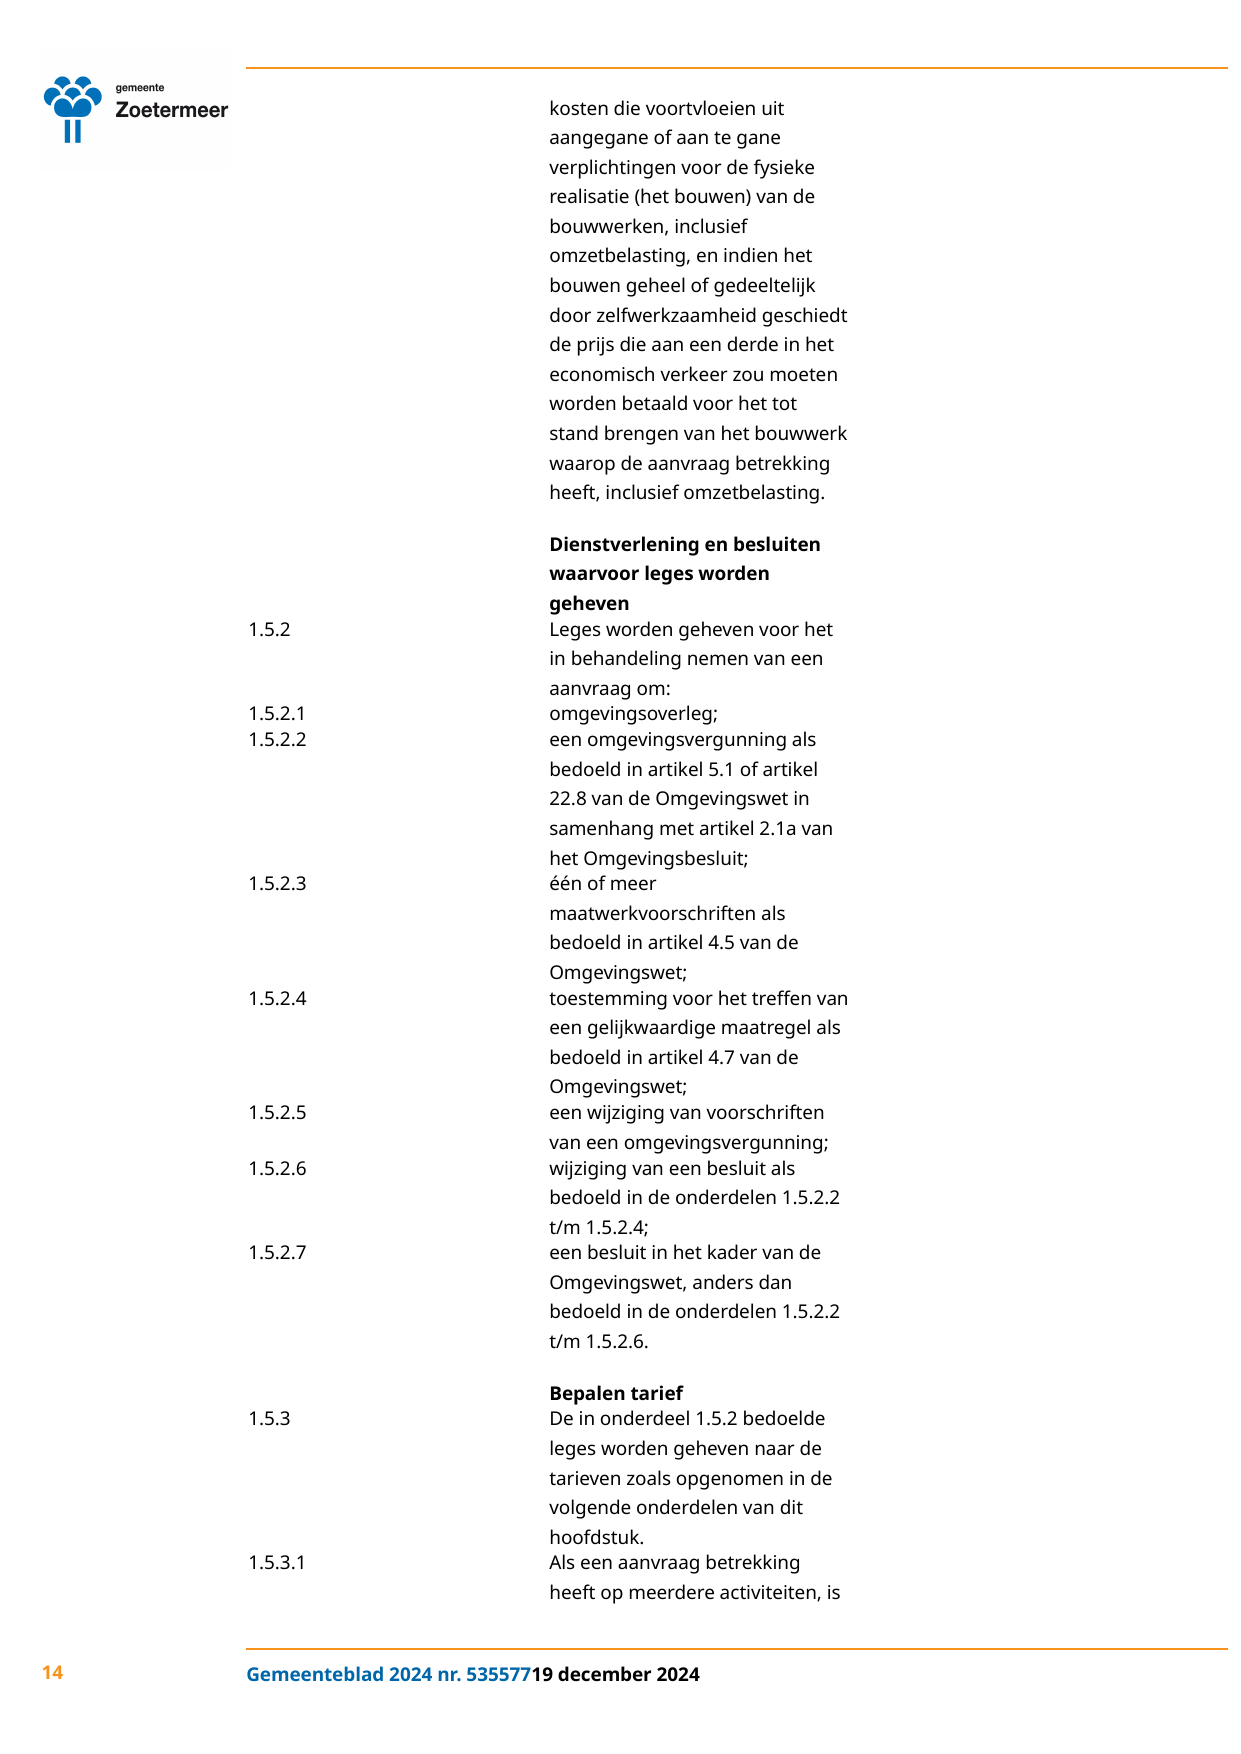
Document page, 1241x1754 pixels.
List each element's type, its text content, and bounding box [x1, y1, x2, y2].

table_cell 1.5.2.5 [248, 1099, 549, 1155]
table_cell [850, 870, 1152, 985]
table_cell [549, 505, 850, 531]
table_cell 1.5.3 [248, 1406, 549, 1549]
table_cell een omgevingsvergunning als bedoeld in artikel 5.1 of artikel 22.8 van de Omgevingswet in samenhang met artikel 2.1a van het Omgevingsbesluit; [549, 726, 850, 870]
table_cell [248, 95, 549, 505]
table_cell een besluit in het kader van de Omgevingswet, anders dan bedoeld in de onderdelen 1.5.2.2 t/m 1.5.2.6. [549, 1240, 850, 1354]
table_cell [850, 505, 1152, 531]
table_cell 1.5.2.4 [248, 985, 549, 1099]
table_cell [850, 95, 1152, 505]
picture [41, 47, 231, 172]
table_cell De in onderdeel 1.5.2 bedoelde leges worden geheven naar de tarieven zoals opgenomen in de volgende onderdelen van dit hoofdstuk. [549, 1406, 850, 1549]
table_cell [850, 1240, 1152, 1354]
table_cell [850, 726, 1152, 870]
table_cell Als een aanvraag betrekking heeft op meerdere activiteiten, is [549, 1550, 850, 1605]
table_cell [850, 701, 1152, 726]
table_cell 1.5.2 [248, 616, 549, 701]
table_cell [850, 616, 1152, 701]
table_cell 1.5.2.7 [248, 1240, 549, 1354]
table_cell [850, 1099, 1152, 1155]
table_cell [248, 505, 549, 531]
table_cell [850, 531, 1152, 616]
table_cell wijziging van een besluit als bedoeld in de onderdelen 1.5.2.2 t/m 1.5.2.4; [549, 1155, 850, 1239]
table_cell één of meer maatwerkvoorschriften als bedoeld in artikel 4.5 van de Omgevingswet; [549, 870, 850, 985]
table_cell omgevingsoverleg; [549, 701, 850, 726]
table_cell [248, 1380, 549, 1406]
table_cell [850, 985, 1152, 1099]
table_cell Leges worden geheven voor het in behandeling nemen van een aanvraag om: [549, 616, 850, 701]
table_cell 1.5.2.1 [248, 701, 549, 726]
table_cell [248, 531, 549, 616]
table_cell [850, 1155, 1152, 1239]
table_cell [549, 1354, 850, 1380]
table_cell 1.5.2.6 [248, 1155, 549, 1239]
table_cell 1.5.2.3 [248, 870, 549, 985]
table_cell [850, 1380, 1152, 1406]
table_cell [850, 1406, 1152, 1549]
table_cell [850, 1550, 1152, 1605]
table_cell Bepalen tarief [549, 1380, 850, 1406]
table_cell [248, 1354, 549, 1380]
table_cell [850, 1354, 1152, 1380]
table_cell toestemming voor het treffen van een gelijkwaardige maatregel als bedoeld in artikel 4.7 van de Omgevingswet; [549, 985, 850, 1099]
table_cell Dienstverlening en besluiten waarvoor leges worden geheven [549, 531, 850, 616]
table_cell 1.5.2.2 [248, 726, 549, 870]
table_cell kosten die voortvloeien uit aangegane of aan te gane verplichtingen voor de fysieke realisatie (het bouwen) van de bouwwerken, inclusief omzetbelasting, en indien het bouwen geheel of gedeeltelijk door zelfwerkzaamheid geschiedt de prijs die aan een derde in het economisch verkeer zou moeten worden betaald voor het tot stand brengen van het bouwwerk waarop de aanvraag betrekking heeft, inclusief omzetbelasting. [549, 95, 850, 505]
table_cell 1.5.3.1 [248, 1550, 549, 1605]
table_cell een wijziging van voorschriften van een omgevingsvergunning; [549, 1099, 850, 1155]
